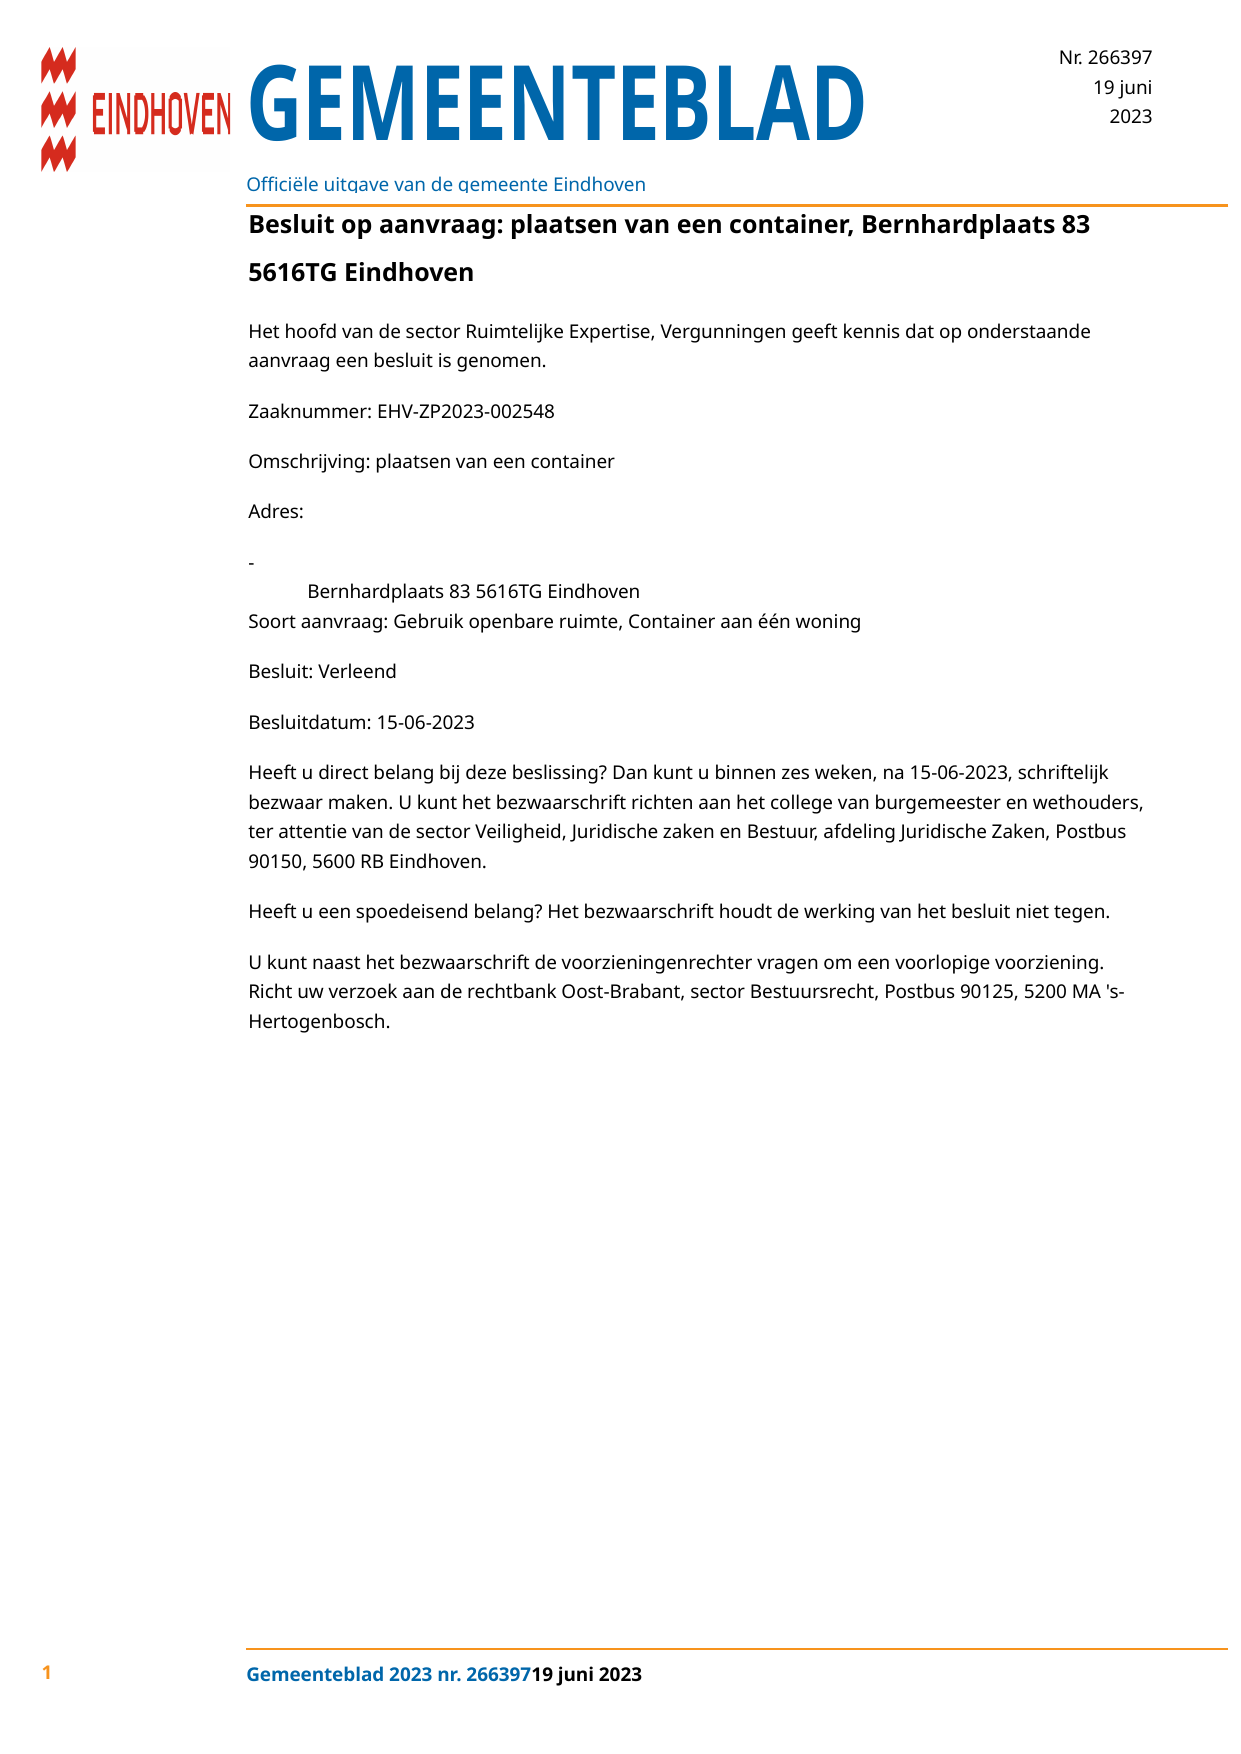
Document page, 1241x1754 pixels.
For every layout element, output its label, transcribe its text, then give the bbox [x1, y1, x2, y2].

text Besluitdatum: 15-06-2023 [248, 709, 1152, 735]
text Besluit: Verleend [248, 659, 1152, 684]
text Soort aanvraag: Gebruik openbare ruimte, Container aan één woning [248, 608, 1152, 634]
text Het hoofd van de sector Ruimtelijke Expertise, Vergunningen geeft kennis dat op onderstaande aanvraag een besluit is genomen. [248, 318, 1152, 373]
list Bernhardplaats 83 5616TG Eindhoven [248, 579, 1152, 604]
text Besluit op aanvraag: plaatsen van een container, Bernhardplaats 83 5616TG Eindhoven [248, 207, 1152, 288]
text Adres: [248, 499, 1152, 524]
picture [41, 47, 231, 172]
text U kunt naast het bezwaarschrift de voorzieningenrechter vragen om een voorlopige voorziening. Richt uw verzoek aan de rechtbank Oost-Brabant, sector Bestuursrecht, Postbus 90125, 5200 MA 's-Hertogenbosch. [248, 949, 1152, 1034]
text Heeft u een spoedeisend belang? Het bezwaarschrift houdt de werking van het besluit niet tegen. [248, 899, 1152, 924]
text Heeft u direct belang bij deze beslissing? Dan kunt u binnen zes weken, na 15-06-2023, schriftelijk bezwaar maken. U kunt het bezwaarschrift richten aan het college van burgemeester en wethouders, ter attentie van de sector Veiligheid, Juridische zaken en Bestuur, afdeling Juridische Zaken, Postbus 90150, 5600 RB Eindhoven. [248, 759, 1152, 874]
text Zaaknummer: EHV-ZP2023-002548 [248, 398, 1152, 424]
text Omschrijving: plaatsen van een container [248, 448, 1152, 474]
